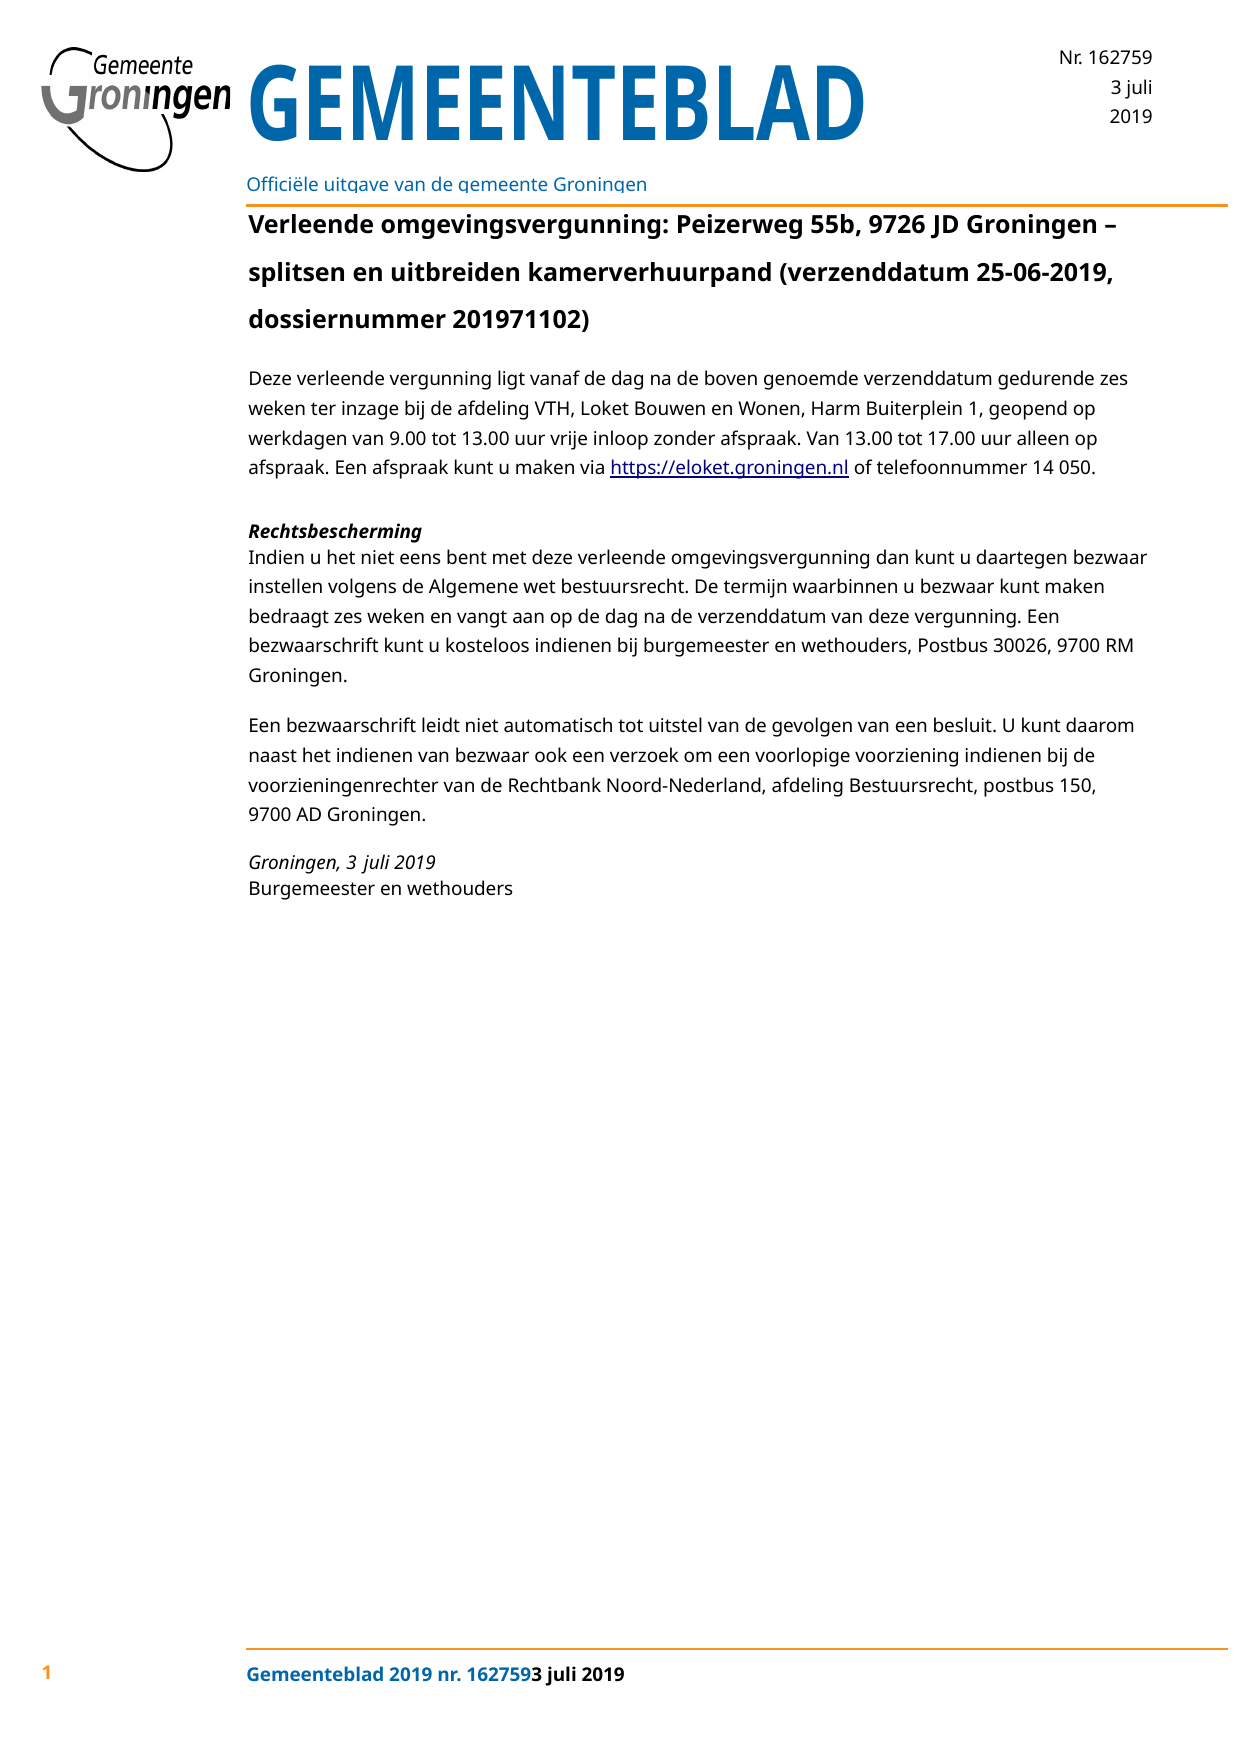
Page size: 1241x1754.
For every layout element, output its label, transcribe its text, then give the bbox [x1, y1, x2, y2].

text Rechtsbescherming [248, 518, 1152, 544]
text Indien u het niet eens bent met deze verleende omgevingsvergunning dan kunt u daartegen bezwaar instellen volgens de Algemene wet bestuursrecht. De termijn waarbinnen u bezwaar kunt maken bedraagt zes weken en vangt aan op de dag na de verzenddatum van deze vergunning. Een bezwaarschrift kunt u kosteloos indienen bij burgemeester en wethouders, Postbus 30026, 9700 RM Groningen. [248, 544, 1152, 688]
text Verleende omgevingsvergunning: Peizerweg 55b, 9726 JD Groningen – splitsen en uitbreiden kamerverhuurpand (verzenddatum 25-06-2019, dossiernummer 201971102) [248, 207, 1152, 336]
text Deze verleende vergunning ligt vanaf de dag na de boven genoemde verzenddatum gedurende zes weken ter inzage bij de afdeling VTH, Loket Bouwen en Wonen, Harm Buiterplein 1, geopend op werkdagen van 9.00 tot 13.00 uur vrije inloop zonder afspraak. Van 13.00 tot 17.00 uur alleen op afspraak. Een afspraak kunt u maken via https://eloket.groningen.nl of telefoonnummer 14 050. [248, 366, 1152, 480]
text Groningen, 3 juli 2019 [248, 849, 1152, 875]
text Burgemeester en wethouders [248, 875, 1152, 901]
picture [41, 47, 231, 172]
text Een bezwaarschrift leidt niet automatisch tot uitstel van de gevolgen van een besluit. U kunt daarom naast het indienen van bezwaar ook een verzoek om een voorlopige voorziening indienen bij de voorzieningenrechter van de Rechtbank Noord-Nederland, afdeling Bestuursrecht, postbus 150, 9700 AD Groningen. [248, 713, 1152, 827]
